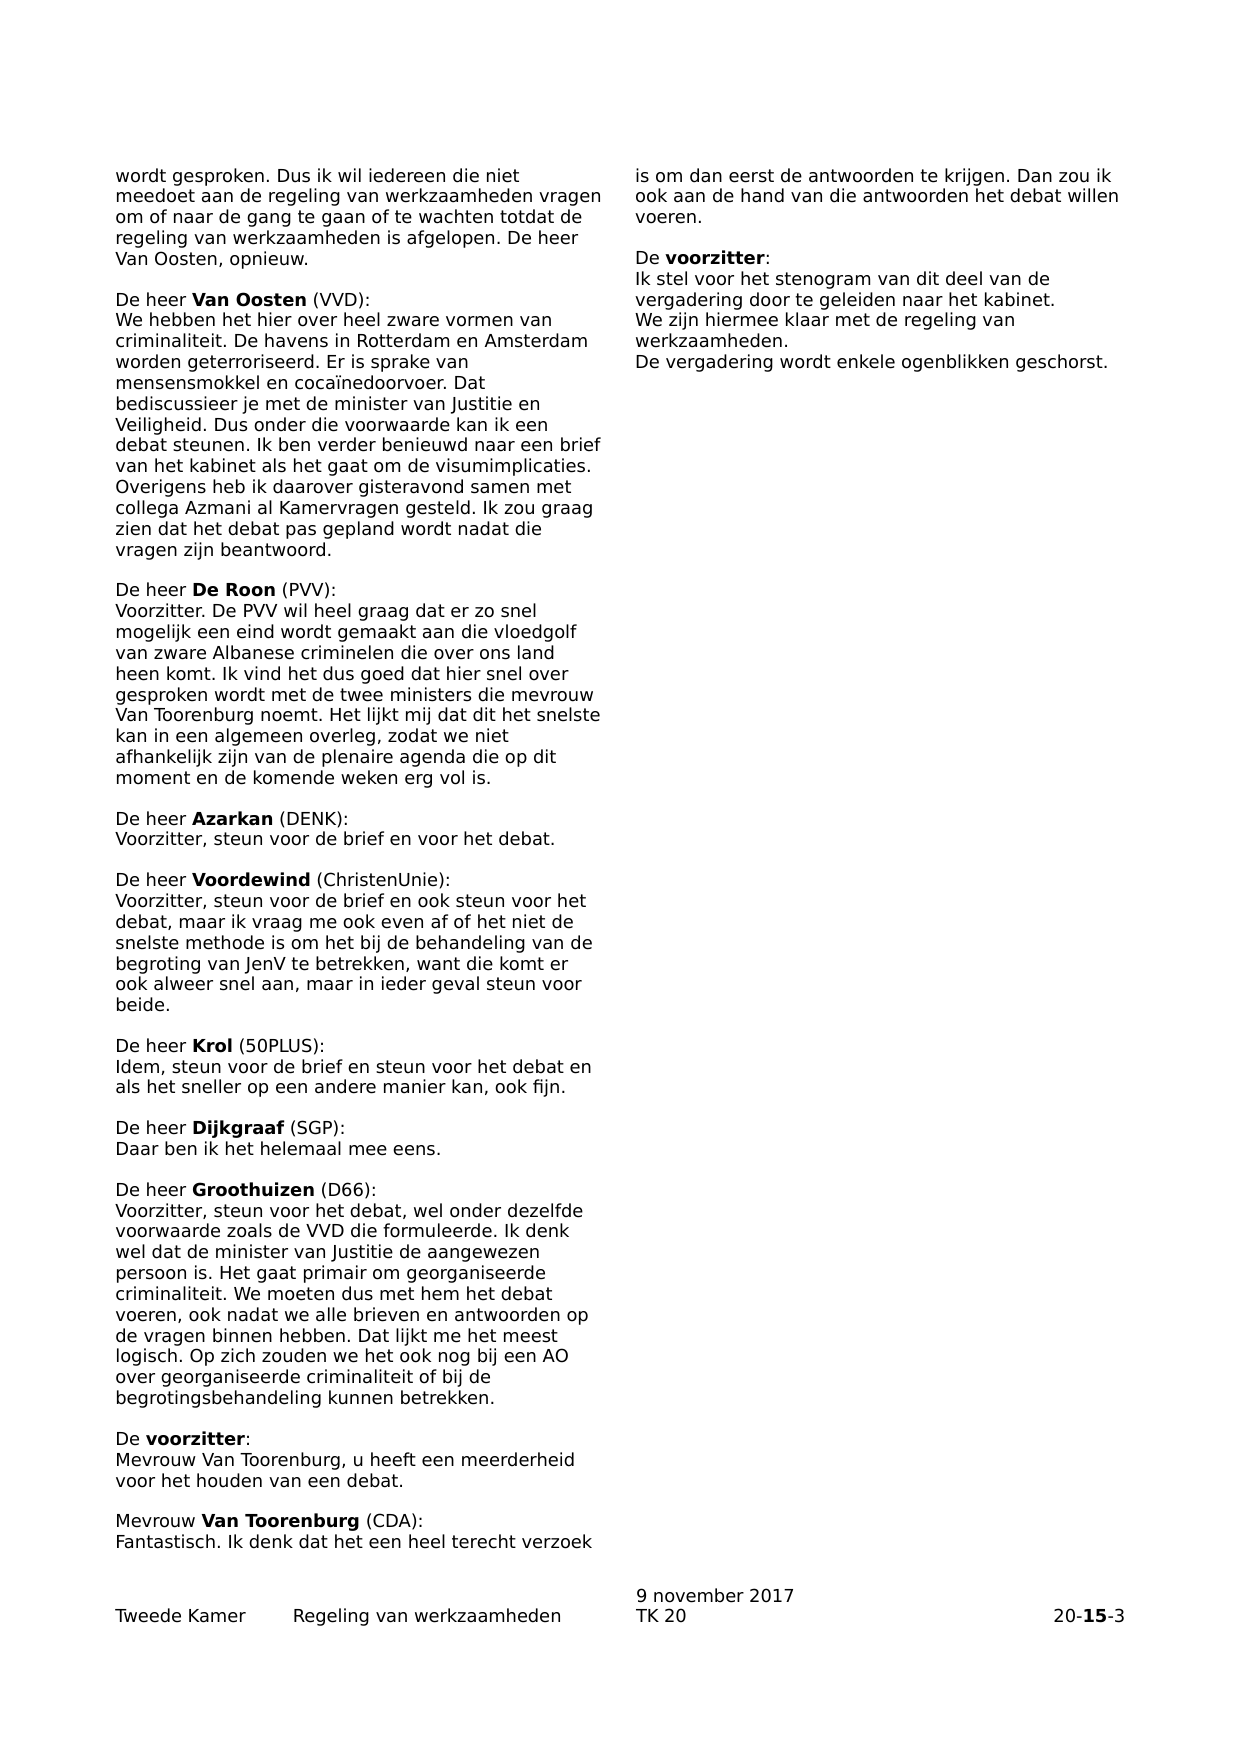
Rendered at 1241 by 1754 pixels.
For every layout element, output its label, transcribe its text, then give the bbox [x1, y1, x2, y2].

text We hebben het hier over heel zware vormen van criminaliteit. De havens in Rotterdam en Amsterdam worden geterroriseerd. Er is sprake van mensensmokkel en cocaïnedoorvoer. Dat bediscussieer je met de minister van Justitie en Veiligheid. Dus onder die voorwaarde kan ik een debat steunen. Ik ben verder benieuwd naar een brief van het kabinet als het gaat om de visumimplicaties. Overigens heb ik daarover gisteravond samen met collega Azmani al Kamervragen gesteld. Ik zou graag zien dat het debat pas gepland wordt nadat die vragen zijn beantwoord. [115, 310, 605, 560]
text De heer Voordewind (ChristenUnie): [115, 870, 605, 891]
text Voorzitter, steun voor het debat, wel onder dezelfde voorwaarde zoals de VVD die formuleerde. Ik denk wel dat de minister van Justitie de aangewezen persoon is. Het gaat primair om georganiseerde criminaliteit. We moeten dus met hem het debat voeren, ook nadat we alle brieven en antwoorden op de vragen binnen hebben. Dat lijkt me het meest logisch. Op zich zouden we het ook nog bij een AO over georganiseerde criminaliteit of bij de begrotingsbehandeling kunnen betrekken. [115, 1200, 605, 1409]
text De heer Azarkan (DENK): [115, 808, 605, 829]
text De heer Groothuizen (D66): [115, 1180, 605, 1200]
text De heer Krol (50PLUS): [115, 1036, 605, 1056]
text De heer Dijkgraaf (SGP): [115, 1118, 605, 1139]
text Voorzitter. De PVV wil heel graag dat er zo snel mogelijk een eind wordt gemaakt aan die vloedgolf van zware Albanese criminelen die over ons land heen komt. Ik vind het dus goed dat hier snel over gesproken wordt met de twee ministers die mevrouw Van Toorenburg noemt. Het lijkt mij dat dit het snelste kan in een algemeen overleg, zodat we niet afhankelijk zijn van de plenaire agenda die op dit moment en de komende weken erg vol is. [115, 601, 605, 788]
text Mevrouw Van Toorenburg (CDA): [115, 1511, 605, 1532]
text Daar ben ik het helemaal mee eens. [115, 1139, 605, 1160]
text De voorzitter: [635, 248, 1125, 268]
text Fantastisch. Ik denk dat het een heel terecht verzoek [115, 1532, 605, 1553]
text We zijn hiermee klaar met de regeling van werkzaamheden. [635, 310, 1125, 352]
text Ik stel voor het stenogram van dit deel van de vergadering door te geleiden naar het kabinet. [635, 268, 1125, 310]
text Voorzitter, steun voor de brief en ook steun voor het debat, maar ik vraag me ook even af of het niet de snelste methode is om het bij de behandeling van de begroting van JenV te betrekken, want die komt er ook alweer snel aan, maar in ieder geval steun voor beide. [115, 891, 605, 1016]
text wordt gesproken. Dus ik wil iedereen die niet meedoet aan de regeling van werkzaamheden vragen om of naar de gang te gaan of te wachten totdat de regeling van werkzaamheden is afgelopen. De heer Van Oosten, opnieuw. [115, 165, 605, 269]
text De voorzitter: [115, 1429, 605, 1449]
text is om dan eerst de antwoorden te krijgen. Dan zou ik ook aan de hand van die antwoorden het debat willen voeren. [635, 165, 1125, 228]
text Voorzitter, steun voor de brief en voor het debat. [115, 829, 605, 850]
text De vergadering wordt enkele ogenblikken geschorst. [635, 352, 1125, 373]
text De heer De Roon (PVV): [115, 580, 605, 601]
text Mevrouw Van Toorenburg, u heeft een meerderheid voor het houden van een debat. [115, 1449, 605, 1491]
text De heer Van Oosten (VVD): [115, 289, 605, 310]
text Idem, steun voor de brief en steun voor het debat en als het sneller op een andere manier kan, ook fijn. [115, 1056, 605, 1098]
